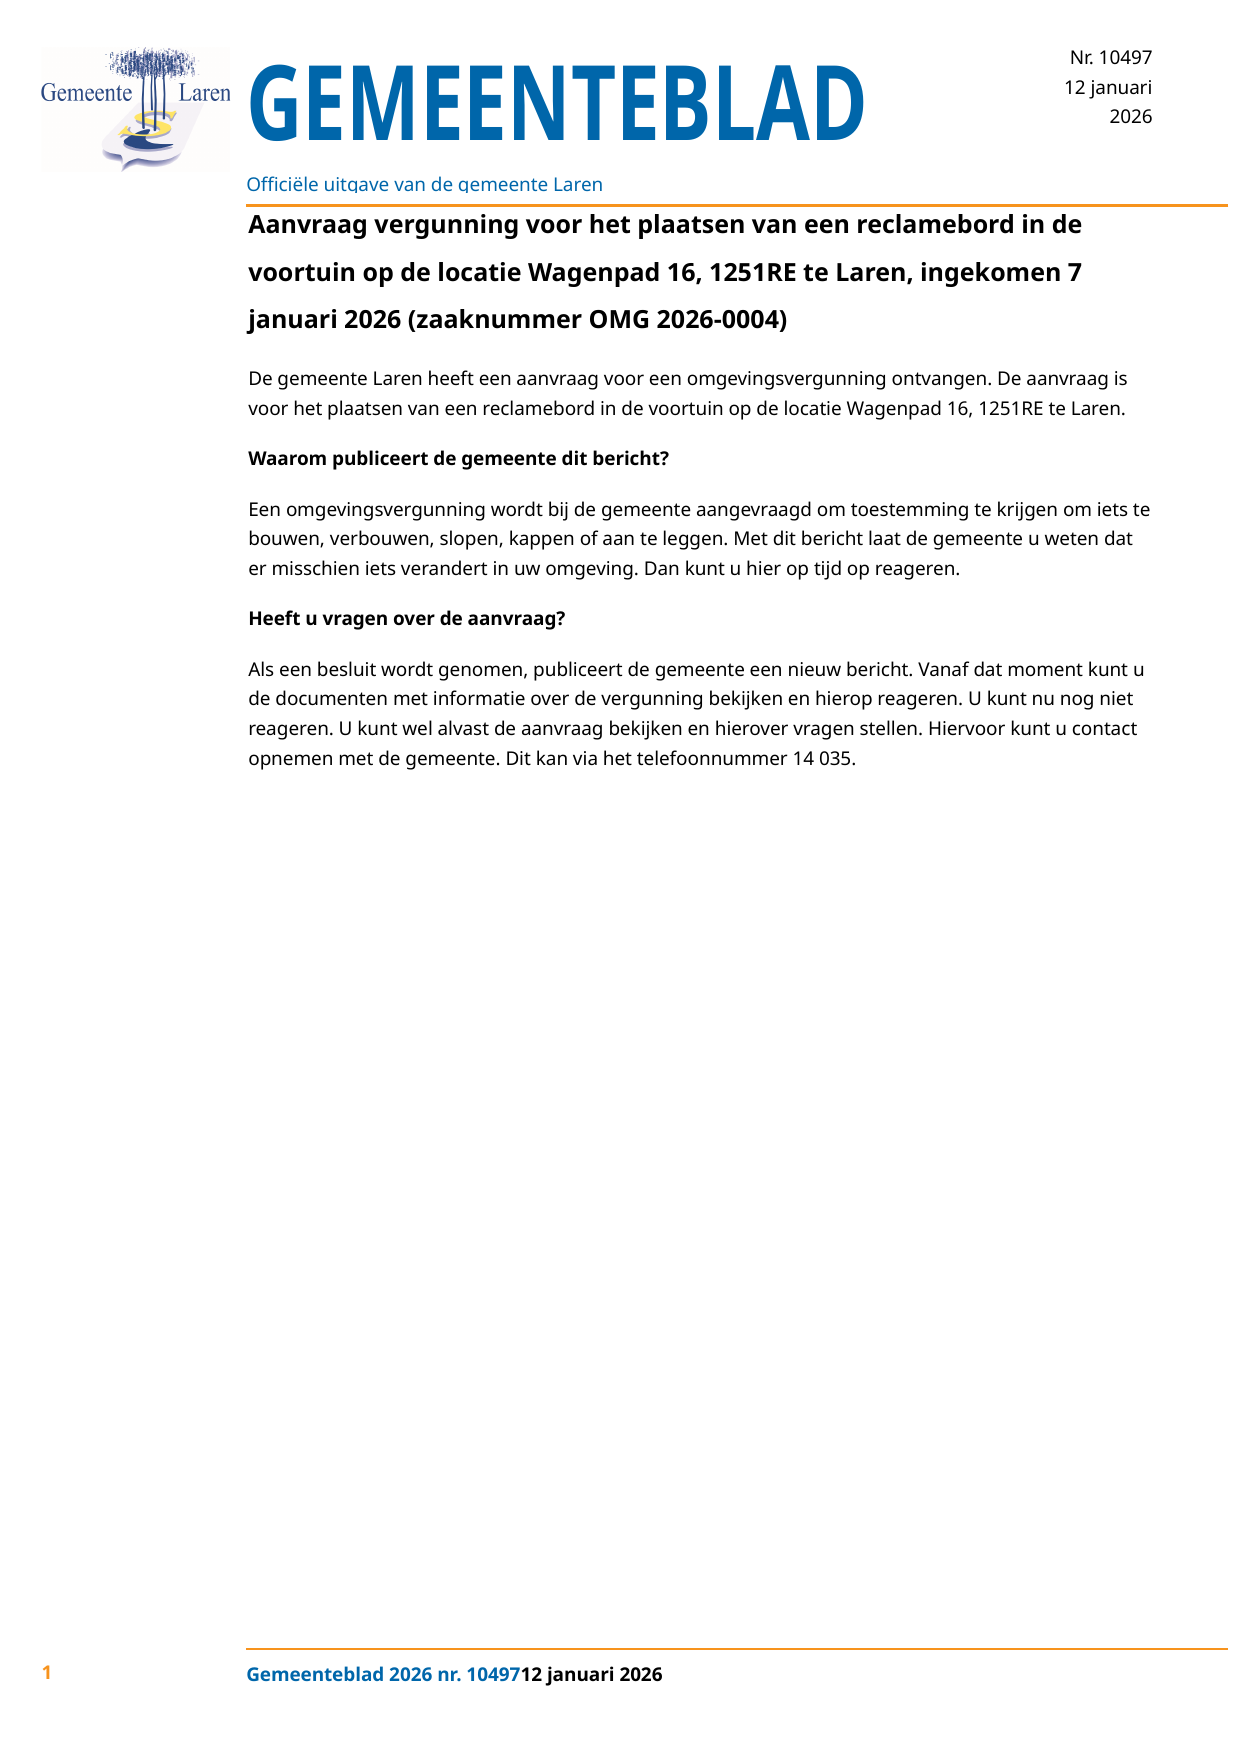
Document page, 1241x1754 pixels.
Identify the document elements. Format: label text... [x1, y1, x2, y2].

text Aanvraag vergunning voor het plaatsen van een reclamebord in de voortuin op de locatie Wagenpad 16, 1251RE te Laren, ingekomen 7 januari 2026 (zaaknummer OMG 2026-0004) [248, 207, 1152, 336]
text Als een besluit wordt genomen, publiceert de gemeente een nieuw bericht. Vanaf dat moment kunt u de documenten met informatie over de vergunning bekijken en hierop reageren. U kunt nu nog niet reageren. U kunt wel alvast de aanvraag bekijken en hierover vragen stellen. Hiervoor kunt u contact opnemen met de gemeente. Dit kan via het telefoonnummer 14 035. [248, 656, 1152, 770]
text Waarom publiceert de gemeente dit bericht? [248, 446, 1152, 471]
text Heeft u vragen over de aanvraag? [248, 606, 1152, 631]
text De gemeente Laren heeft een aanvraag voor een omgevingsvergunning ontvangen. De aanvraag is voor het plaatsen van een reclamebord in de voortuin op de locatie Wagenpad 16, 1251RE te Laren. [248, 366, 1152, 421]
text Een omgevingsvergunning wordt bij de gemeente aangevraagd om toestemming te krijgen om iets te bouwen, verbouwen, slopen, kappen of aan te leggen. Met dit bericht laat de gemeente u weten dat er misschien iets verandert in uw omgeving. Dan kunt u hier op tijd op reageren. [248, 496, 1152, 581]
picture [41, 47, 231, 172]
